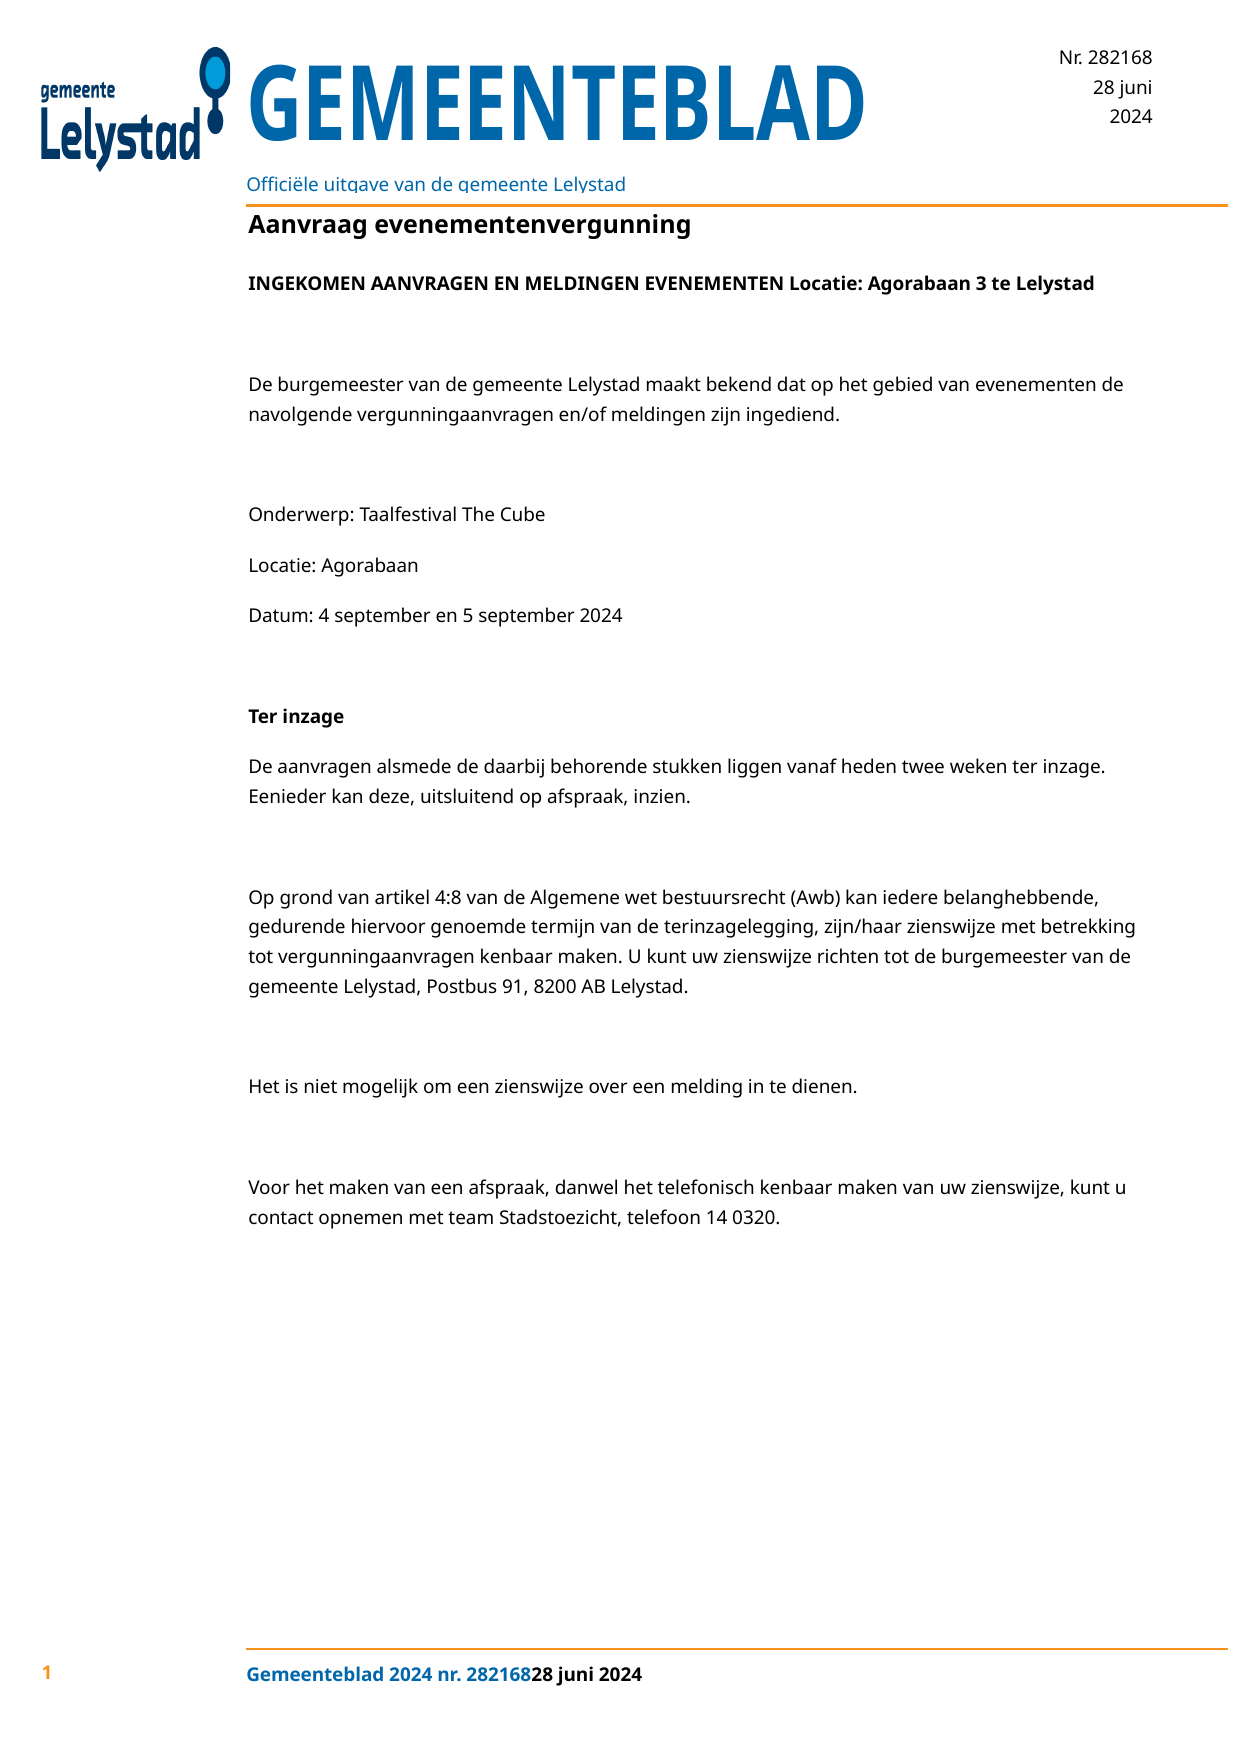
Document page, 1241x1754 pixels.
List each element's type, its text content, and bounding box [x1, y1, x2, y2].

text De aanvragen alsmede de daarbij behorende stukken liggen vanaf heden twee weken ter inzage. Eenieder kan deze, uitsluitend op afspraak, inzien. [248, 754, 1152, 809]
text Ter inzage [248, 703, 1152, 729]
text Voor het maken van een afspraak, danwel het telefonisch kenbaar maken van uw zienswijze, kunt u contact opnemen met team Stadstoezicht, telefoon 14 0320. [248, 1174, 1152, 1230]
text Onderwerp: Taalfestival The Cube [248, 502, 1152, 527]
text Aanvraag evenementenvergunning [248, 207, 1152, 241]
picture [41, 47, 231, 172]
text De burgemeester van de gemeente Lelystad maakt bekend dat op het gebied van evenementen de navolgende vergunningaanvragen en/of meldingen zijn ingediend. [248, 371, 1152, 426]
text Datum: 4 september en 5 september 2024 [248, 602, 1152, 628]
text Locatie: Agorabaan [248, 552, 1152, 578]
text INGEKOMEN AANVRAGEN EN MELDINGEN EVENEMENTEN Locatie: Agorabaan 3 te Lelystad [248, 270, 1152, 296]
text Op grond van artikel 4:8 van de Algemene wet bestuursrecht (Awb) kan iedere belanghebbende, gedurende hiervoor genoemde termijn van de terinzagelegging, zijn/haar zienswijze met betrekking tot vergunningaanvragen kenbaar maken. U kunt uw zienswijze richten tot de burgemeester van de gemeente Lelystad, Postbus 91, 8200 AB Lelystad. [248, 884, 1152, 998]
text Het is niet mogelijk om een zienswijze over een melding in te dienen. [248, 1074, 1152, 1099]
